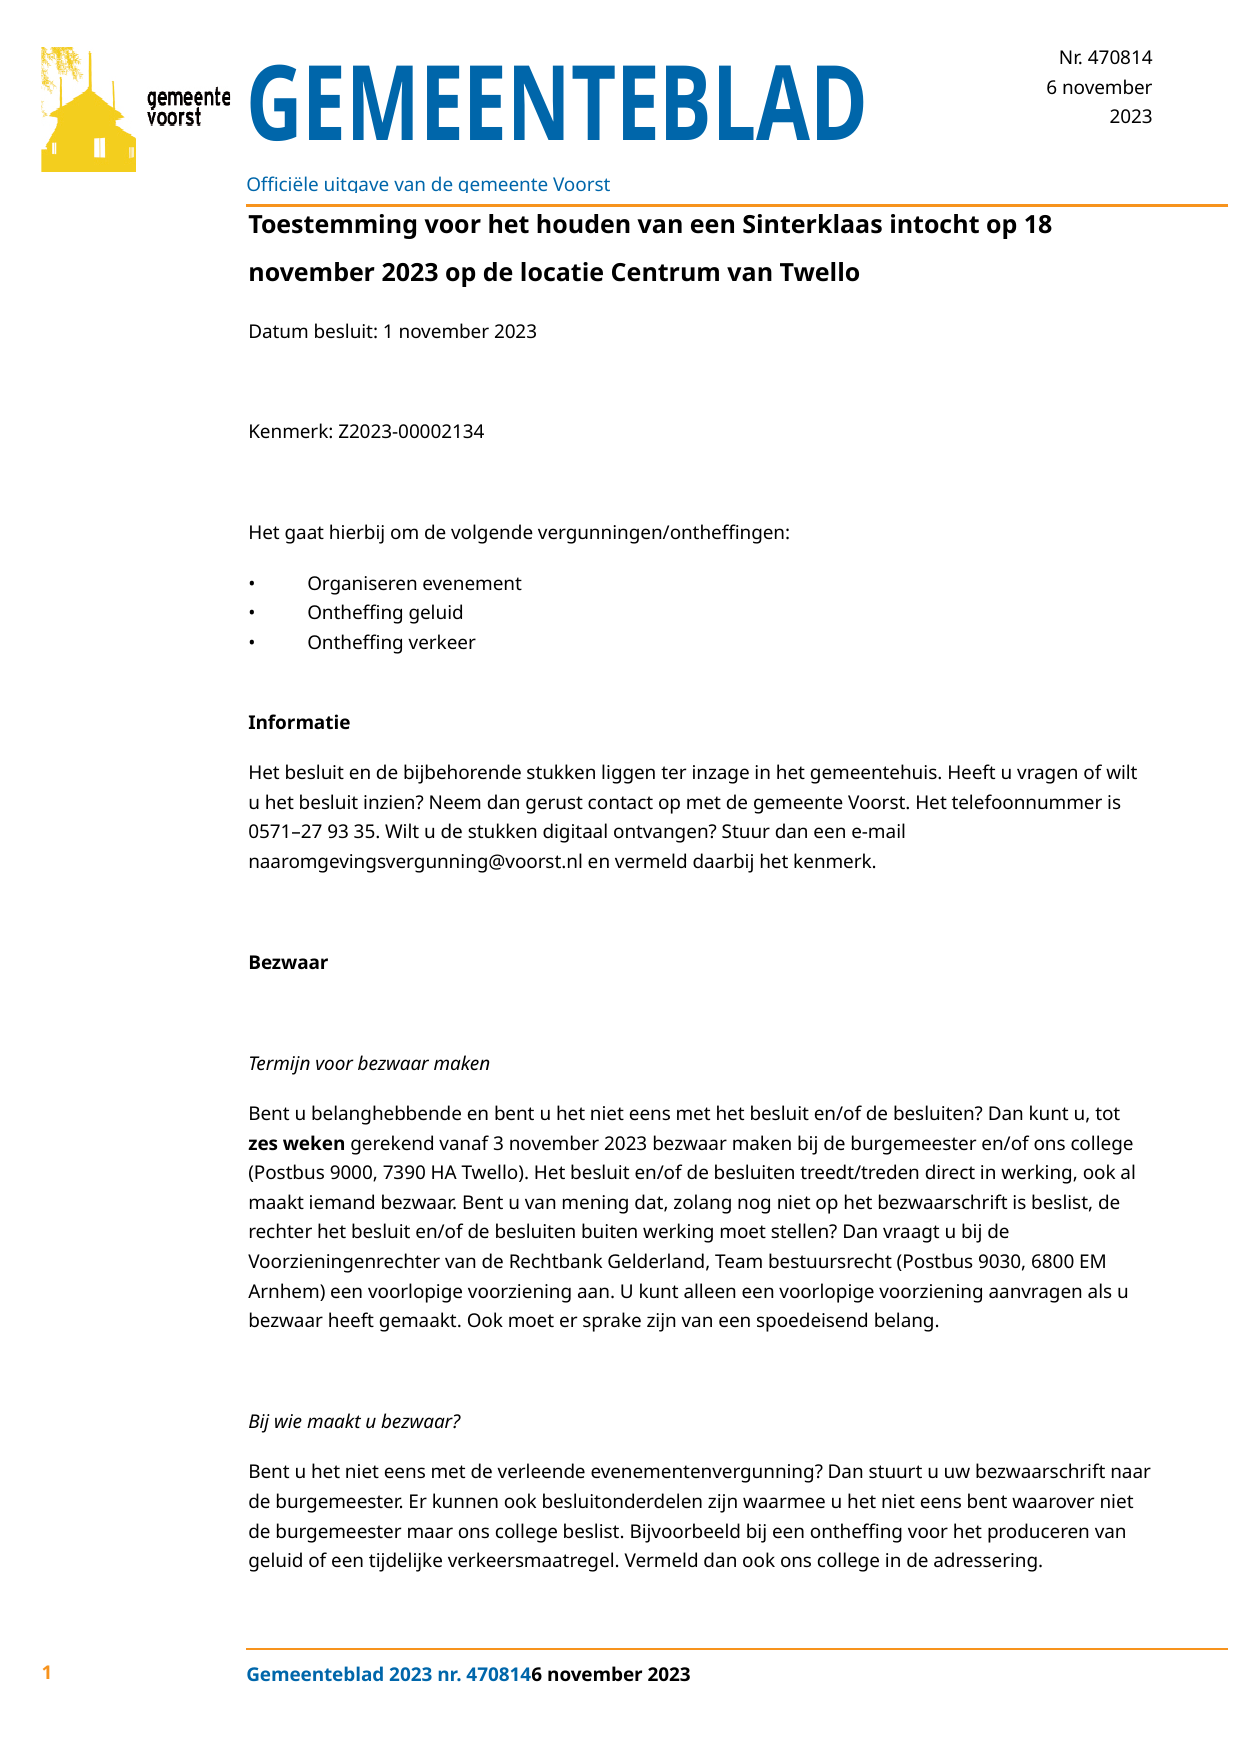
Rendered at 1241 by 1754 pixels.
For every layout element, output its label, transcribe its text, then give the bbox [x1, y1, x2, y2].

text Het gaat hierbij om de volgende vergunningen/ontheffingen: [248, 519, 1152, 545]
list Organiseren evenement [248, 570, 1152, 596]
text Toestemming voor het houden van een Sinterklaas intocht op 18 november 2023 op de locatie Centrum van Twello [248, 207, 1152, 288]
text Het besluit en de bijbehorende stukken liggen ter inzage in het gemeentehuis. Heeft u vragen of wilt u het besluit inzien? Neem dan gerust contact op met de gemeente Voorst. Het telefoonnummer is 0571–27 93 35. Wilt u de stukken digitaal ontvangen? Stuur dan een e-mail naaromgevingsvergunning@voorst.nl en vermeld daarbij het kenmerk. [248, 759, 1152, 874]
text Bezwaar [248, 949, 1152, 975]
picture [41, 47, 231, 172]
list Ontheffing verkeer [248, 629, 1152, 655]
list Ontheffing geluid [248, 599, 1152, 625]
text Informatie [248, 709, 1152, 735]
text Termijn voor bezwaar maken [248, 1050, 1152, 1076]
text Datum besluit: 1 november 2023 [248, 318, 1152, 344]
text Bent u belanghebbende en bent u het niet eens met het besluit en/of de besluiten? Dan kunt u, tot zes weken gerekend vanaf 3 november 2023 bezwaar maken bij de burgemeester en/of ons college (Postbus 9000, 7390 HA Twello). Het besluit en/of de besluiten treedt/treden direct in werking, ook al maakt iemand bezwaar. Bent u van mening dat, zolang nog niet op het bezwaarschrift is beslist, de rechter het besluit en/of de besluiten buiten werking moet stellen? Dan vraagt u bij de Voorzieningenrechter van de Rechtbank Gelderland, Team bestuursrecht (Postbus 9030, 6800 EM Arnhem) een voorlopige voorziening aan. U kunt alleen een voorlopige voorziening aanvragen als u bezwaar heeft gemaakt. Ook moet er sprake zijn van een spoedeisend belang. [248, 1100, 1152, 1333]
text Bent u het niet eens met de verleende evenementenvergunning? Dan stuurt u uw bezwaarschrift naar de burgemeester. Er kunnen ook besluitonderdelen zijn waarmee u het niet eens bent waarover niet de burgemeester maar ons college beslist. Bijvoorbeeld bij een ontheffing voor het produceren van geluid of een tijdelijke verkeersmaatregel. Vermeld dan ook ons college in de adressering. [248, 1459, 1152, 1573]
text Bij wie maakt u bezwaar? [248, 1408, 1152, 1434]
text Kenmerk: Z2023-00002134 [248, 419, 1152, 444]
